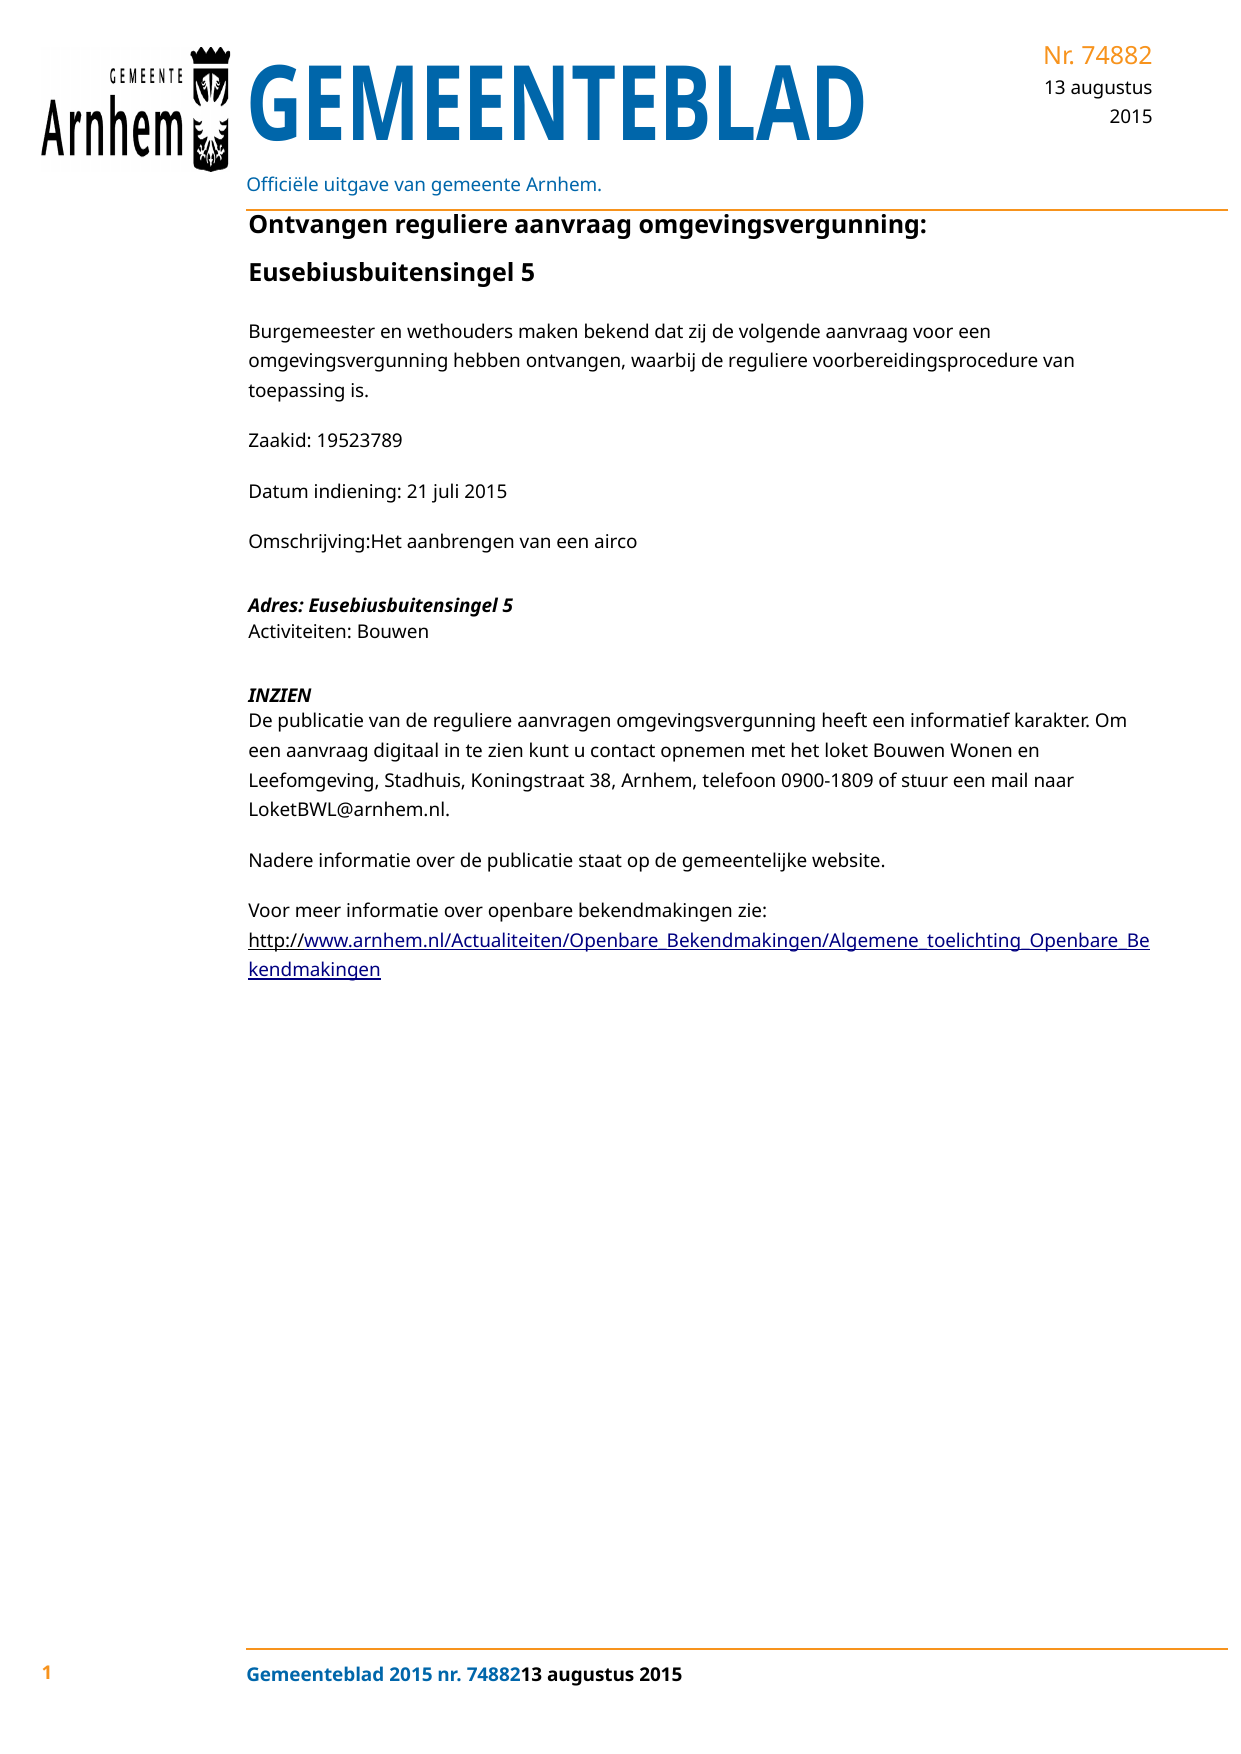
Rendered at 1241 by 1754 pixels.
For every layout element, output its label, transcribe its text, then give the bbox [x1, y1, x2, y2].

text Voor meer informatie over openbare bekendmakingen zie: http://www.arnhem.nl/Actualiteiten/Openbare_Bekendmakingen/Algemene_toelichting_Openbare_Bekendmakingen [248, 897, 1152, 982]
text Nadere informatie over de publicatie staat op de gemeentelijke website. [248, 847, 1152, 873]
text Activiteiten: Bouwen [248, 618, 1152, 644]
text Datum indiening: 21 juli 2015 [248, 478, 1152, 504]
text Ontvangen reguliere aanvraag omgevingsvergunning: Eusebiusbuitensingel 5 [248, 211, 1152, 288]
text Burgemeester en wethouders maken bekend dat zij de volgende aanvraag voor een omgevingsvergunning hebben ontvangen, waarbij de reguliere voorbereidingsprocedure van toepassing is. [248, 318, 1152, 403]
picture [41, 47, 231, 172]
text Adres: Eusebiusbuitensingel 5 [248, 592, 1152, 618]
text De publicatie van de reguliere aanvragen omgevingsvergunning heeft een informatief karakter. Om een aanvraag digitaal in te zien kunt u contact opnemen met het loket Bouwen Wonen en Leefomgeving, Stadhuis, Koningstraat 38, Arnhem, telefoon 0900-1809 of stuur een mail naar LoketBWL@arnhem.nl. [248, 708, 1152, 822]
text INZIEN [248, 682, 1152, 708]
text Zaakid: 19523789 [248, 427, 1152, 453]
text Omschrijving:Het aanbrengen van een airco [248, 528, 1152, 554]
